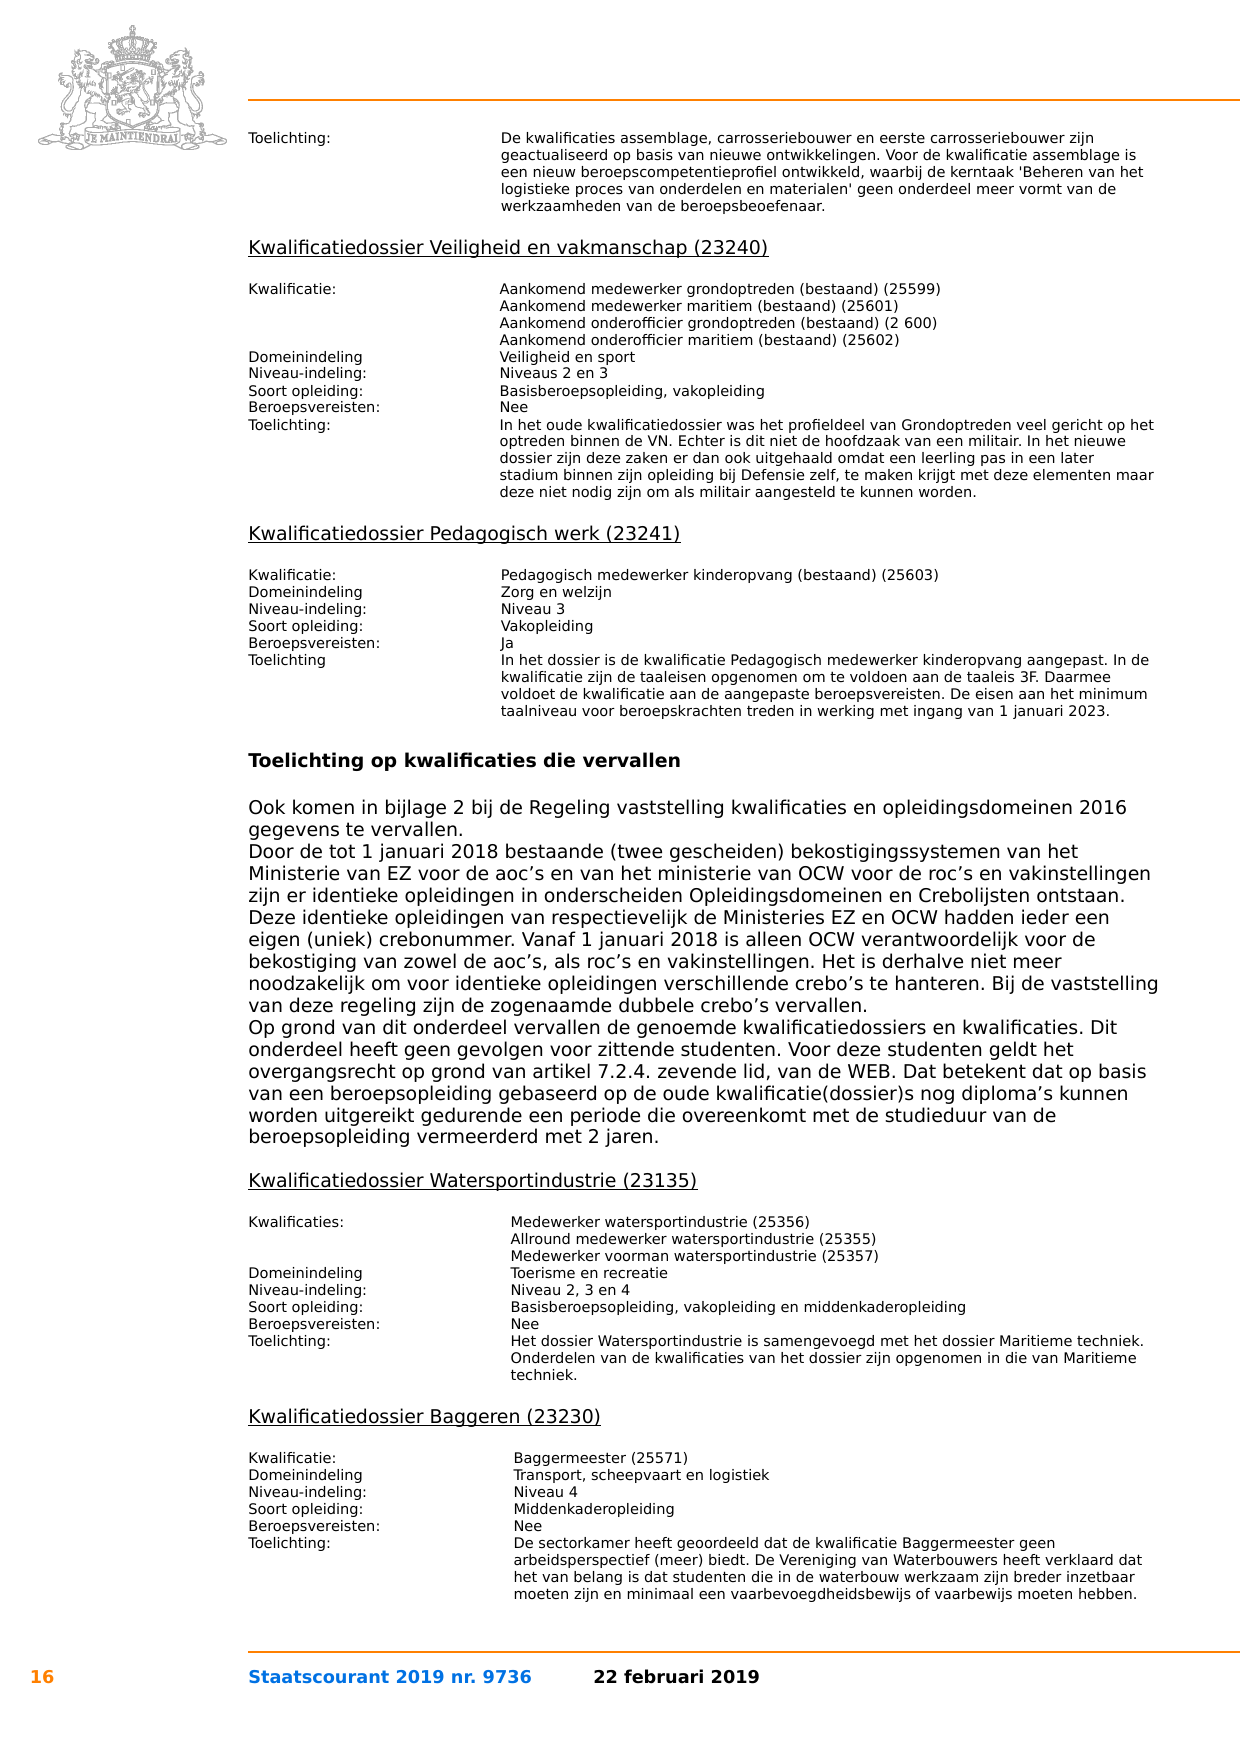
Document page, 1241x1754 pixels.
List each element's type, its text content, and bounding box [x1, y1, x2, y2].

table_header Pedagogisch medewerker kinderopvang (bestaand) (25603) [495, 567, 1163, 584]
table_cell Allround medewerker watersportindustrie (25355) [504, 1231, 1163, 1248]
table_cell Niveau-indeling: [248, 1282, 504, 1299]
subtitle Toelichting op kwalificaties die vervallen [248, 750, 1163, 772]
table_cell Nee [493, 399, 1163, 416]
table_cell Ja [495, 635, 1163, 652]
text Kwalificatiedossier Baggeren (23230) [248, 1406, 1163, 1428]
table_cell Transport, scheepvaart en logistiek [507, 1467, 1163, 1484]
table_cell Aankomend onderofficier maritiem (bestaand) (25602) [493, 331, 1163, 348]
text Kwalificatiedossier Veiligheid en vakmanschap (23240) [248, 237, 1163, 259]
table_header Kwalificatie: [248, 281, 493, 297]
table_cell Veiligheid en sport [493, 349, 1163, 365]
table_cell Beroepsvereisten: [248, 1518, 507, 1534]
table_cell Medewerker voorman watersportindustrie (25357) [504, 1248, 1163, 1265]
table_cell Beroepsvereisten: [248, 1316, 504, 1333]
table_cell Aankomend medewerker maritiem (bestaand) (25601) [493, 298, 1163, 314]
table_cell Beroepsvereisten: [248, 635, 495, 652]
table_cell [248, 1231, 504, 1248]
table_cell [248, 298, 493, 314]
table_cell Basisberoepsopleiding, vakopleiding [493, 383, 1163, 399]
table_cell De kwalificaties assemblage, carrosseriebouwer en eerste carrosseriebouwer zijn geactualiseerd op basis van nieuwe ontwikkelingen. Voor de kwalificatie assemblage is een nieuw beroepscompetentieprofiel ontwikkeld, waarbij de kerntaak 'Beheren van het logistieke proces van onderdelen en materialen' geen onderdeel meer vormt van de werkzaamheden van de beroepsbeoefenaar. [495, 130, 1163, 215]
table_header Baggermeester (25571) [507, 1450, 1163, 1467]
table_cell Zorg en welzijn [495, 584, 1163, 601]
table_cell Toelichting: [248, 416, 493, 501]
table_cell Toelichting [248, 652, 495, 720]
picture [38, 25, 227, 150]
table_header Kwalificaties: [248, 1214, 504, 1231]
table_cell Domeinindeling [248, 1265, 504, 1282]
table_cell Middenkaderopleiding [507, 1501, 1163, 1518]
table_cell Het dossier Watersportindustrie is samengevoegd met het dossier Maritieme techniek. Onderdelen van de kwalificaties van het dossier zijn opgenomen in die van Maritieme techniek. [504, 1333, 1163, 1384]
table_cell Niveau-indeling: [248, 601, 495, 618]
table_cell Beroepsvereisten: [248, 399, 493, 416]
table_cell Nee [504, 1316, 1163, 1333]
text Kwalificatiedossier Pedagogisch werk (23241) [248, 523, 1163, 545]
table_cell [248, 1248, 504, 1265]
table_cell Niveau 4 [507, 1484, 1163, 1501]
table_cell Niveau 3 [495, 601, 1163, 618]
table_cell De sectorkamer heeft geoordeeld dat de kwalificatie Baggermeester geen arbeidsperspectief (meer) biedt. De Vereniging van Waterbouwers heeft verklaard dat het van belang is dat studenten die in de waterbouw werkzaam zijn breder inzetbaar moeten zijn en minimaal een vaarbevoegdheidsbewijs of vaarbewijs moeten hebben. [507, 1535, 1163, 1602]
table_cell Niveaus 2 en 3 [493, 365, 1163, 382]
table_cell Domeinindeling [248, 349, 493, 365]
table_header Medewerker watersportindustrie (25356) [504, 1214, 1163, 1231]
table_cell Niveau-indeling: [248, 1484, 507, 1501]
table_cell Niveau 2, 3 en 4 [504, 1282, 1163, 1299]
text Op grond van dit onderdeel vervallen de genoemde kwalificatiedossiers en kwalificaties. Dit onderdeel heeft geen gevolgen voor zittende studenten. Voor deze studenten geldt het overgangsrecht op grond van artikel 7.2.4. zevende lid, van de WEB. Dat betekent dat op basis van een beroepsopleiding gebaseerd op de oude kwalificatie(dossier)s nog diploma’s kunnen worden uitgereikt gedurende een periode die overeenkomt met de studieduur van de beroepsopleiding vermeerderd met 2 jaren. [248, 1017, 1163, 1148]
text Door de tot 1 januari 2018 bestaande (twee gescheiden) bekostigingssystemen van het Ministerie van EZ voor de aoc’s en van het ministerie van OCW voor de roc’s en vakinstellingen zijn er identieke opleidingen in onderscheiden Opleidingsdomeinen en Crebolijsten ontstaan. Deze identieke opleidingen van respectievelijk de Ministeries EZ en OCW hadden ieder een eigen (uniek) crebonummer. Vanaf 1 januari 2018 is alleen OCW verantwoordelijk voor de bekostiging van zowel de aoc’s, als roc’s en vakinstellingen. Het is derhalve niet meer noodzakelijk om voor identieke opleidingen verschillende crebo’s te hanteren. Bij de vaststelling van deze regeling zijn de zogenaamde dubbele crebo’s vervallen. [248, 841, 1163, 1017]
table_cell In het oude kwalificatiedossier was het profieldeel van Grondoptreden veel gericht op het optreden binnen de VN. Echter is dit niet de hoofdzaak van een militair. In het nieuwe dossier zijn deze zaken er dan ook uitgehaald omdat een leerling pas in een later stadium binnen zijn opleiding bij Defensie zelf, te maken krijgt met deze elementen maar deze niet nodig zijn om als militair aangesteld te kunnen worden. [493, 416, 1163, 501]
text Kwalificatiedossier Watersportindustrie (23135) [248, 1170, 1163, 1192]
table_cell Toerisme en recreatie [504, 1265, 1163, 1282]
table_cell In het dossier is de kwalificatie Pedagogisch medewerker kinderopvang aangepast. In de kwalificatie zijn de taaleisen opgenomen om te voldoen aan de taaleis 3F. Daarmee voldoet de kwalificatie aan de aangepaste beroepsvereisten. De eisen aan het minimum taalniveau voor beroepskrachten treden in werking met ingang van 1 januari 2023. [495, 652, 1163, 720]
table_header Kwalificatie: [248, 567, 495, 584]
table_cell Nee [507, 1518, 1163, 1534]
table_cell Toelichting: [248, 130, 495, 215]
table_cell Basisberoepsopleiding, vakopleiding en middenkaderopleiding [504, 1299, 1163, 1316]
table_cell Soort opleiding: [248, 383, 493, 399]
table_cell Niveau-indeling: [248, 365, 493, 382]
table_cell Domeinindeling [248, 584, 495, 601]
table_cell Vakopleiding [495, 618, 1163, 635]
table_cell Domeinindeling [248, 1467, 507, 1484]
table_cell Soort opleiding: [248, 1501, 507, 1518]
table_cell Toelichting: [248, 1333, 504, 1384]
table_header Aankomend medewerker grondoptreden (bestaand) (25599) [493, 281, 1163, 297]
table_cell [248, 315, 493, 331]
table_cell Aankomend onderofficier grondoptreden (bestaand) (2 600) [493, 315, 1163, 331]
table_cell Toelichting: [248, 1535, 507, 1602]
table_cell [248, 331, 493, 348]
table_header Kwalificatie: [248, 1450, 507, 1467]
table_cell Soort opleiding: [248, 1299, 504, 1316]
table_cell Soort opleiding: [248, 618, 495, 635]
text Ook komen in bijlage 2 bij de Regeling vaststelling kwalificaties en opleidingsdomeinen 2016 gegevens te vervallen. [248, 797, 1163, 841]
